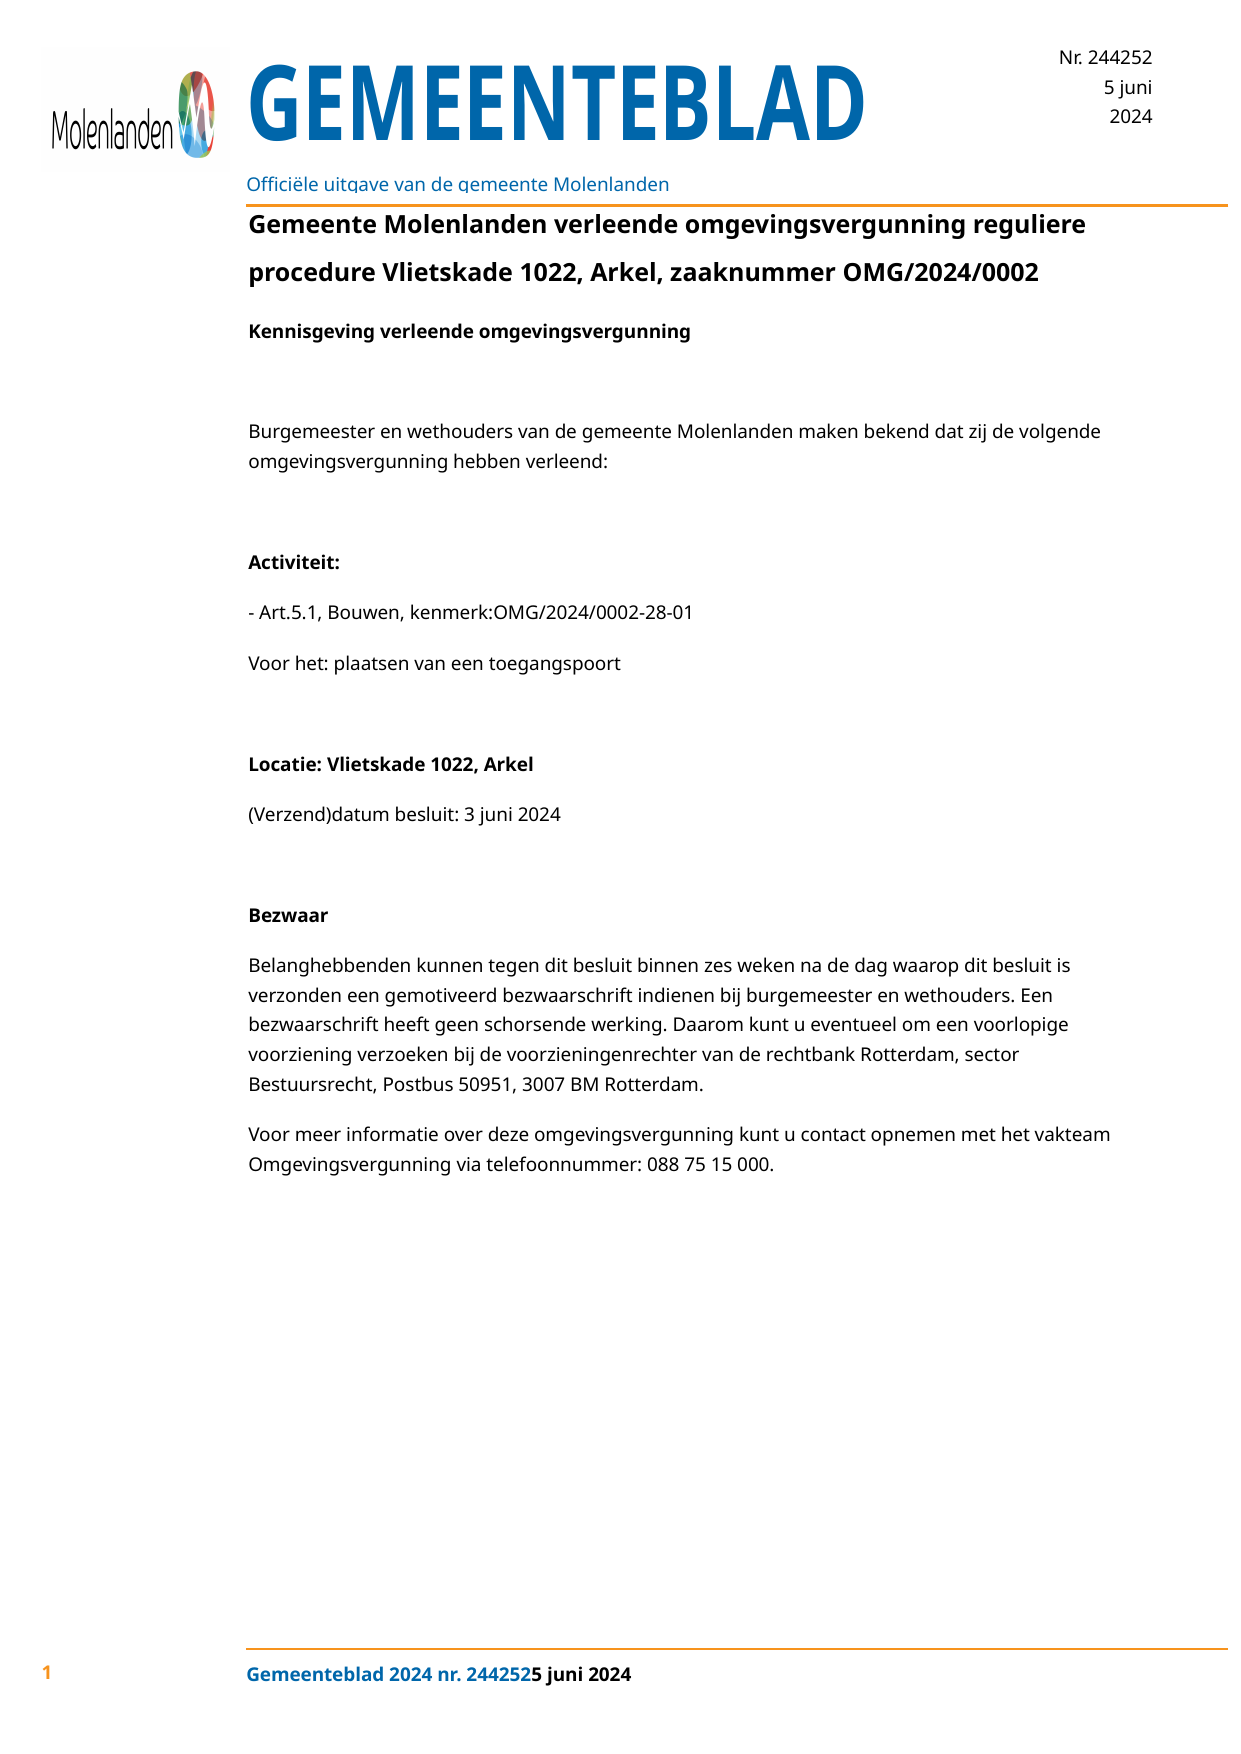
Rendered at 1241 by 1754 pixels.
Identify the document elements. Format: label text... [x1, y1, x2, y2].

text Belanghebbenden kunnen tegen dit besluit binnen zes weken na de dag waarop dit besluit is verzonden een gemotiveerd bezwaarschrift indienen bij burgemeester en wethouders. Een bezwaarschrift heeft geen schorsende werking. Daarom kunt u eventueel om een voorlopige voorziening verzoeken bij de voorzieningenrechter van de rechtbank Rotterdam, sector Bestuursrecht, Postbus 50951, 3007 BM Rotterdam. [248, 952, 1152, 1097]
text Bezwaar [248, 902, 1152, 928]
text Locatie: Vlietskade 1022, Arkel [248, 751, 1152, 777]
text Voor meer informatie over deze omgevingsvergunning kunt u contact opnemen met het vakteam Omgevingsvergunning via telefoonnummer: 088 75 15 000. [248, 1121, 1152, 1177]
text - Art.5.1, Bouwen, kenmerk:OMG/2024/0002-28-01 [248, 599, 1152, 625]
text Kennisgeving verleende omgevingsvergunning [248, 318, 1152, 344]
text Burgemeester en wethouders van de gemeente Molenlanden maken bekend dat zij de volgende omgevingsvergunning hebben verleend: [248, 419, 1152, 474]
text Activiteit: [248, 549, 1152, 575]
text (Verzend)datum besluit: 3 juni 2024 [248, 801, 1152, 827]
picture [41, 47, 231, 172]
text Voor het: plaatsen van een toegangspoort [248, 650, 1152, 676]
text Gemeente Molenlanden verleende omgevingsvergunning reguliere procedure Vlietskade 1022, Arkel, zaaknummer OMG/2024/0002 [248, 207, 1152, 288]
